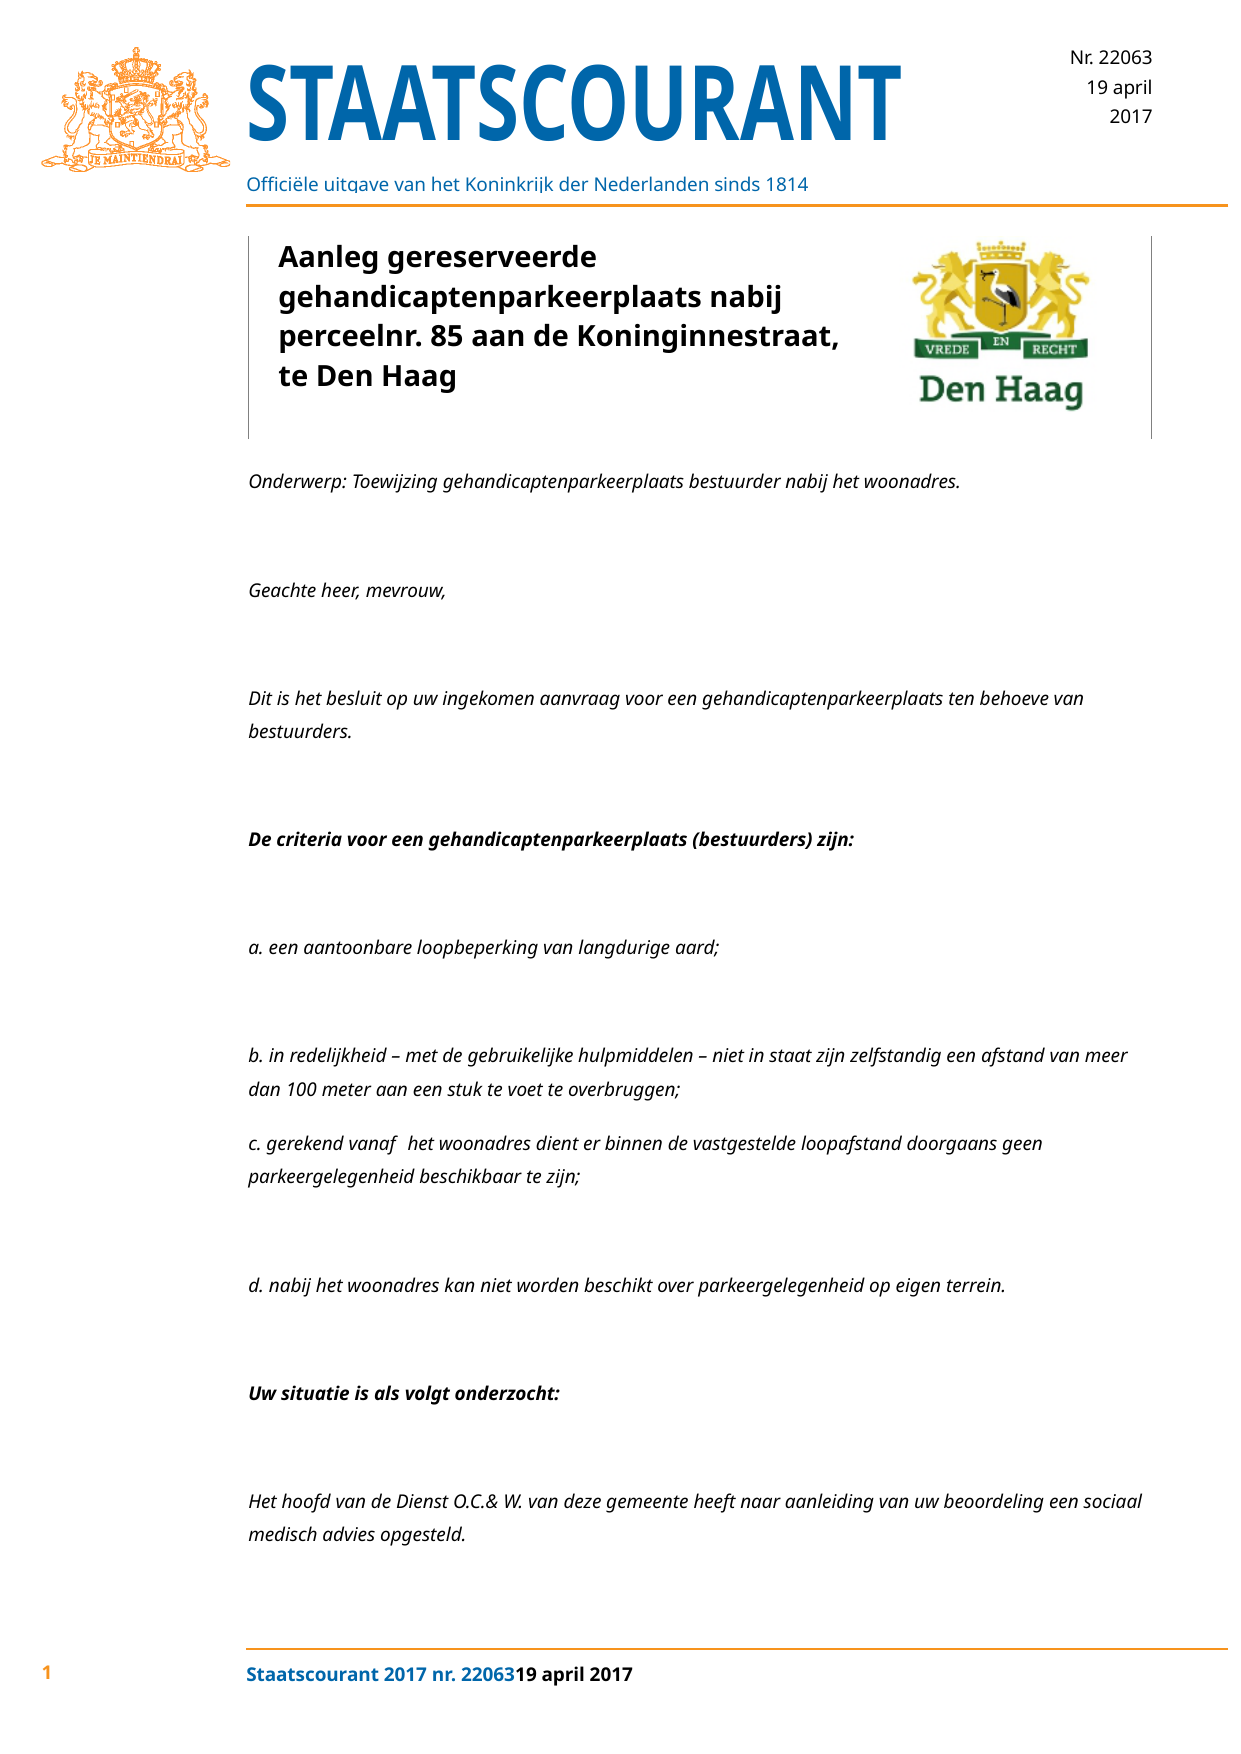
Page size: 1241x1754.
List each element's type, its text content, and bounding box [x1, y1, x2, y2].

table_header [850, 414, 1151, 439]
text Uw situatie is als volgt onderzocht: [248, 1380, 1152, 1406]
text Dit is het besluit op uw ingekomen aanvraag voor een gehandicaptenparkeerplaats ten behoeve van bestuurders. [248, 685, 1152, 744]
text a. een aantoonbare loopbeperking van langdurige aard; [248, 934, 1152, 960]
text Onderwerp: Toewijzing gehandicaptenparkeerplaats bestuurder nabij het woonadres. [248, 469, 1152, 494]
text De criteria voor een gehandicaptenparkeerplaats (bestuurders) zijn: [248, 826, 1152, 852]
table_header Aanleg gereserveerde gehandicaptenparkeerplaats nabij perceelnr. 85 aan de Koninginnestraat, te Den Haag [249, 236, 850, 439]
text b. in redelijkheid – met de gebruikelijke hulpmiddelen – niet in staat zijn zelfstandig een afstand van meer dan 100 meter aan een stuk te voet te overbruggen; [248, 1043, 1152, 1102]
text c. gerekend vanaf het woonadres dient er binnen de vastgestelde loopafstand doorgaans geen parkeergelegenheid beschikbaar te zijn; [248, 1130, 1152, 1189]
text d. nabij het woonadres kan niet worden beschikt over parkeergelegenheid op eigen terrein. [248, 1272, 1152, 1297]
text Geachte heer, mevrouw, [248, 577, 1152, 602]
picture [41, 47, 231, 172]
picture [899, 236, 1103, 414]
text Het hoofd van de Dienst O.C.& W. van deze gemeente heeft naar aanleiding van uw beoordeling een sociaal medisch advies opgesteld. [248, 1488, 1152, 1547]
table_header [850, 236, 899, 413]
table_header [1103, 236, 1151, 413]
